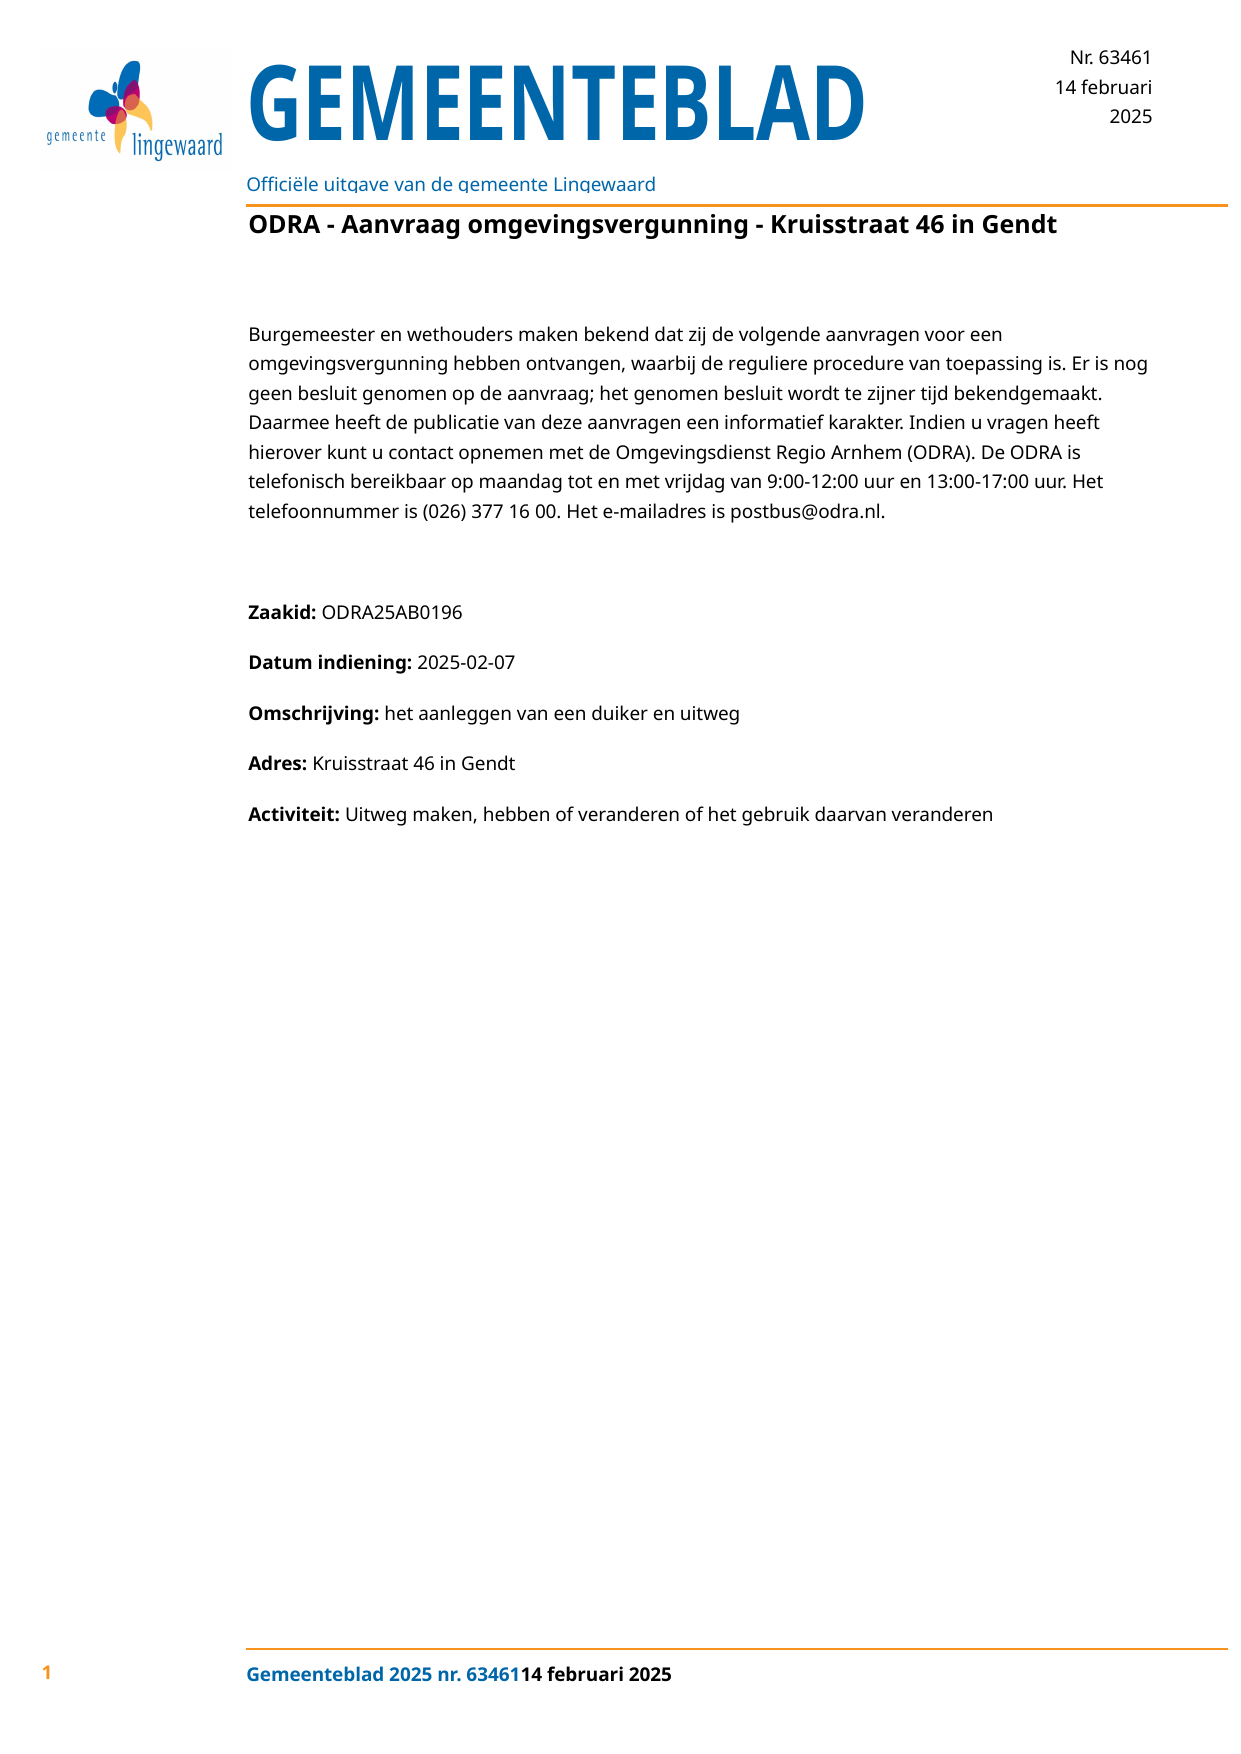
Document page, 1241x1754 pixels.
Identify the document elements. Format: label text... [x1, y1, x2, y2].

text Activiteit: Uitweg maken, hebben of veranderen of het gebruik daarvan veranderen [248, 801, 1152, 826]
text Adres: Kruisstraat 46 in Gendt [248, 750, 1152, 776]
text Datum indiening: 2025-02-07 [248, 649, 1152, 675]
text Burgemeester en wethouders maken bekend dat zij de volgende aanvragen voor een omgevingsvergunning hebben ontvangen, waarbij de reguliere procedure van toepassing is. Er is nog geen besluit genomen op de aanvraag; het genomen besluit wordt te zijner tijd bekendgemaakt. Daarmee heeft de publicatie van deze aanvragen een informatief karakter. Indien u vragen heeft hierover kunt u contact opnemen met de Omgevingsdienst Regio Arnhem (ODRA). De ODRA is telefonisch bereikbaar op maandag tot en met vrijdag van 9:00-12:00 uur en 13:00-17:00 uur. Het telefoonnummer is (026) 377 16 00. Het e-mailadres is postbus@odra.nl. [248, 321, 1152, 524]
text Omschrijving: het aanleggen van een duiker en uitweg [248, 700, 1152, 726]
text ODRA - Aanvraag omgevingsvergunning - Kruisstraat 46 in Gendt [248, 207, 1152, 241]
picture [41, 47, 231, 172]
text Zaakid: ODRA25AB0196 [248, 599, 1152, 625]
